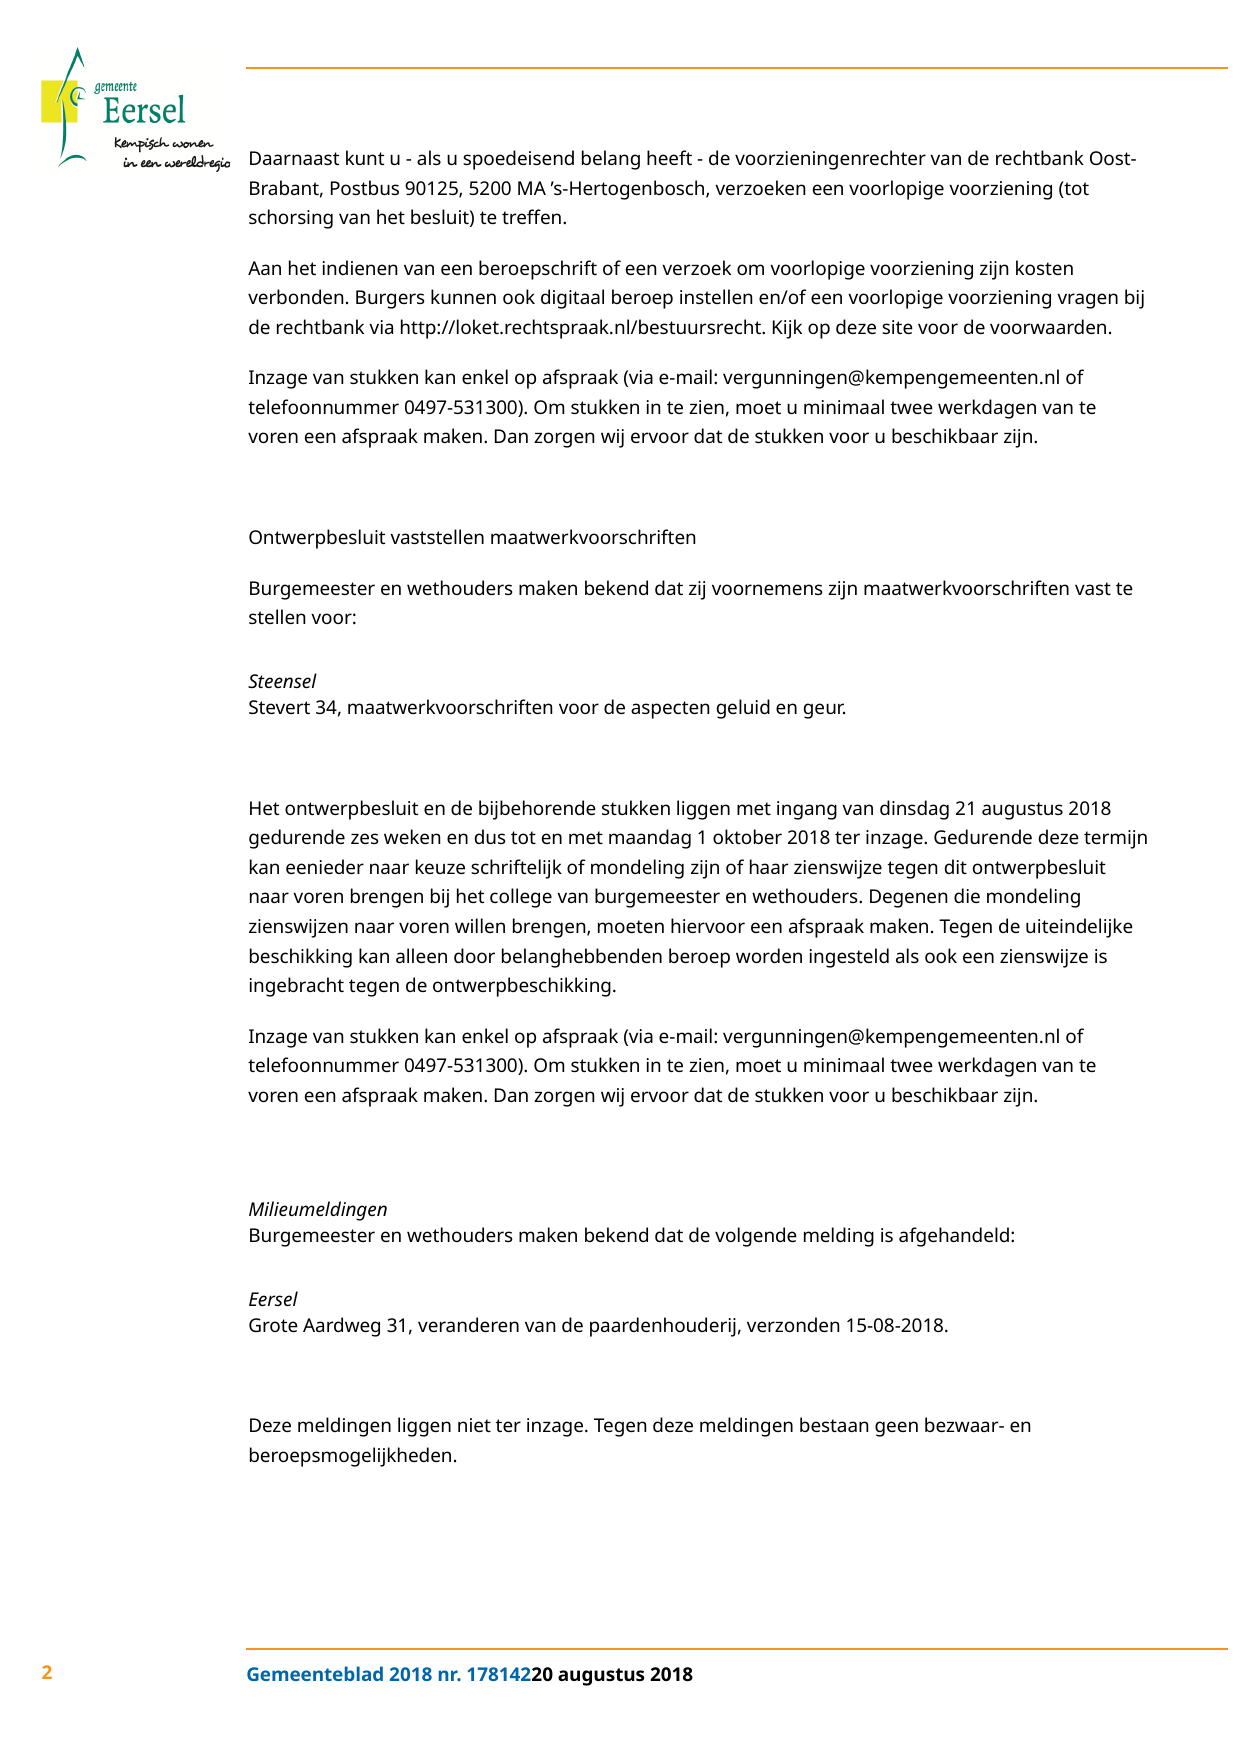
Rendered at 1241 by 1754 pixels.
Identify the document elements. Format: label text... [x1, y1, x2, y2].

text Inzage van stukken kan enkel op afspraak (via e-mail: vergunningen@kempengemeenten.nl of telefoonnummer 0497-531300). Om stukken in te zien, moet u minimaal twee werkdagen van te voren een afspraak maken. Dan zorgen wij ervoor dat de stukken voor u beschikbaar zijn. [248, 364, 1152, 449]
text Grote Aardweg 31, veranderen van de paardenhouderij, verzonden 15-08-2018. [248, 1312, 1152, 1337]
text Stevert 34, maatwerkvoorschriften voor de aspecten geluid en geur. [248, 694, 1152, 720]
picture [41, 47, 231, 172]
text Het ontwerpbesluit en de bijbehorende stukken liggen met ingang van dinsdag 21 augustus 2018 gedurende zes weken en dus tot en met maandag 1 oktober 2018 ter inzage. Gedurende deze termijn kan eenieder naar keuze schriftelijk of mondeling zijn of haar zienswijze tegen dit ontwerpbesluit naar voren brengen bij het college van burgemeester en wethouders. Degenen die mondeling zienswijzen naar voren willen brengen, moeten hiervoor een afspraak maken. Tegen de uiteindelijke beschikking kan alleen door belanghebbenden beroep worden ingesteld als ook een zienswijze is ingebracht tegen de ontwerpbeschikking. [248, 795, 1152, 998]
text Burgemeester en wethouders maken bekend dat de volgende melding is afgehandeld: [248, 1222, 1152, 1248]
text Inzage van stukken kan enkel op afspraak (via e-mail: vergunningen@kempengemeenten.nl of telefoonnummer 0497-531300). Om stukken in te zien, moet u minimaal twee werkdagen van te voren een afspraak maken. Dan zorgen wij ervoor dat de stukken voor u beschikbaar zijn. [248, 1023, 1152, 1108]
text Deze meldingen liggen niet ter inzage. Tegen deze meldingen bestaan geen bezwaar- en beroepsmogelijkheden. [248, 1413, 1152, 1468]
text Milieumeldingen [248, 1196, 1152, 1222]
text Aan het indienen van een beroepschrift of een verzoek om voorlopige voorziening zijn kosten verbonden. Burgers kunnen ook digitaal beroep instellen en/of een voorlopige voorziening vragen bij de rechtbank via http://loket.rechtspraak.nl/bestuursrecht. Kijk op deze site voor de voorwaarden. [248, 255, 1152, 340]
text Steensel [248, 668, 1152, 694]
text Ontwerpbesluit vaststellen maatwerkvoorschriften [248, 524, 1152, 550]
text Burgemeester en wethouders maken bekend dat zij voornemens zijn maatwerkvoorschriften vast te stellen voor: [248, 575, 1152, 630]
text Daarnaast kunt u - als u spoedeisend belang heeft - de voorzieningenrechter van de rechtbank Oost-Brabant, Postbus 90125, 5200 MA ’s-Hertogenbosch, verzoeken een voorlopige voorziening (tot schorsing van het besluit) te treffen. [248, 145, 1152, 230]
text Eersel [248, 1286, 1152, 1312]
